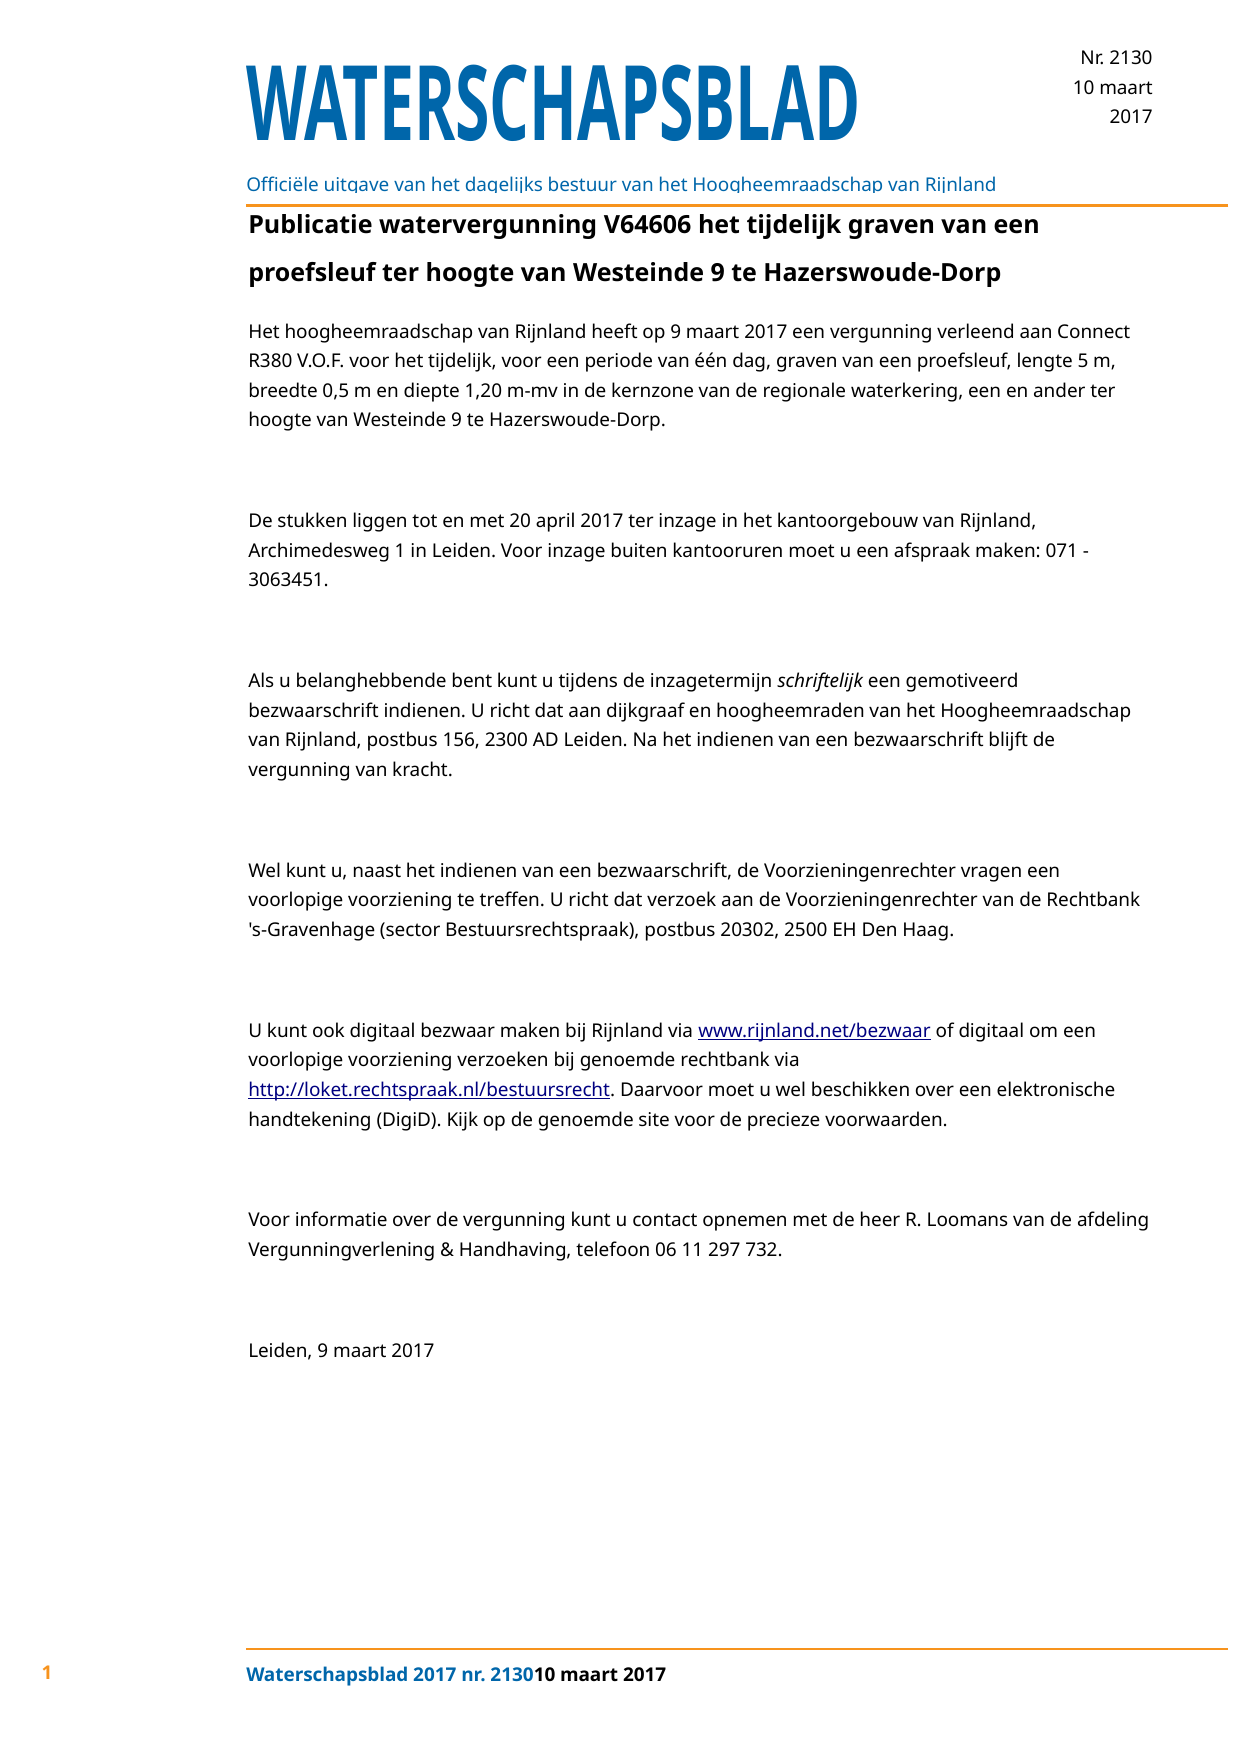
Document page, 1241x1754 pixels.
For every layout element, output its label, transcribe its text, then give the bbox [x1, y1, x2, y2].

text Leiden, 9 maart 2017 [248, 1337, 1152, 1363]
text Het hoogheemraadschap van Rijnland heeft op 9 maart 2017 een vergunning verleend aan Connect R380 V.O.F. voor het tijdelijk, voor een periode van één dag, graven van een proefsleuf, lengte 5 m, breedte 0,5 m en diepte 1,20 m-mv in de kernzone van de regionale waterkering, een en ander ter hoogte van Westeinde 9 te Hazerswoude-Dorp. [248, 318, 1152, 432]
text Wel kunt u, naast het indienen van een bezwaarschrift, de Voorzieningenrechter vragen een voorlopige voorziening te treffen. U richt dat verzoek aan de Voorzieningenrechter van de Rechtbank 's-Gravenhage (sector Bestuursrechtspraak), postbus 20302, 2500 EH Den Haag. [248, 857, 1152, 942]
text U kunt ook digitaal bezwaar maken bij Rijnland via www.rijnland.net/bezwaar of digitaal om een voorlopige voorziening verzoeken bij genoemde rechtbank via http://loket.rechtspraak.nl/bestuursrecht. Daarvoor moet u wel beschikken over een elektronische handtekening (DigiD). Kijk op de genoemde site voor de precieze voorwaarden. [248, 1017, 1152, 1132]
text Als u belanghebbende bent kunt u tijdens de inzagetermijn schriftelijk een gemotiveerd bezwaarschrift indienen. U richt dat aan dijkgraaf en hoogheemraden van het Hoogheemraadschap van Rijnland, postbus 156, 2300 AD Leiden. Na het indienen van een bezwaarschrift blijft de vergunning van kracht. [248, 667, 1152, 782]
text De stukken liggen tot en met 20 april 2017 ter inzage in het kantoorgebouw van Rijnland, Archimedesweg 1 in Leiden. Voor inzage buiten kantooruren moet u een afspraak maken: 071 - 3063451. [248, 507, 1152, 592]
text Publicatie watervergunning V64606 het tijdelijk graven van een proefsleuf ter hoogte van Westeinde 9 te Hazerswoude-Dorp [248, 207, 1152, 288]
picture [41, 47, 231, 172]
text Voor informatie over de vergunning kunt u contact opnemen met de heer R. Loomans van de afdeling Vergunningverlening & Handhaving, telefoon 06 11 297 732. [248, 1207, 1152, 1262]
